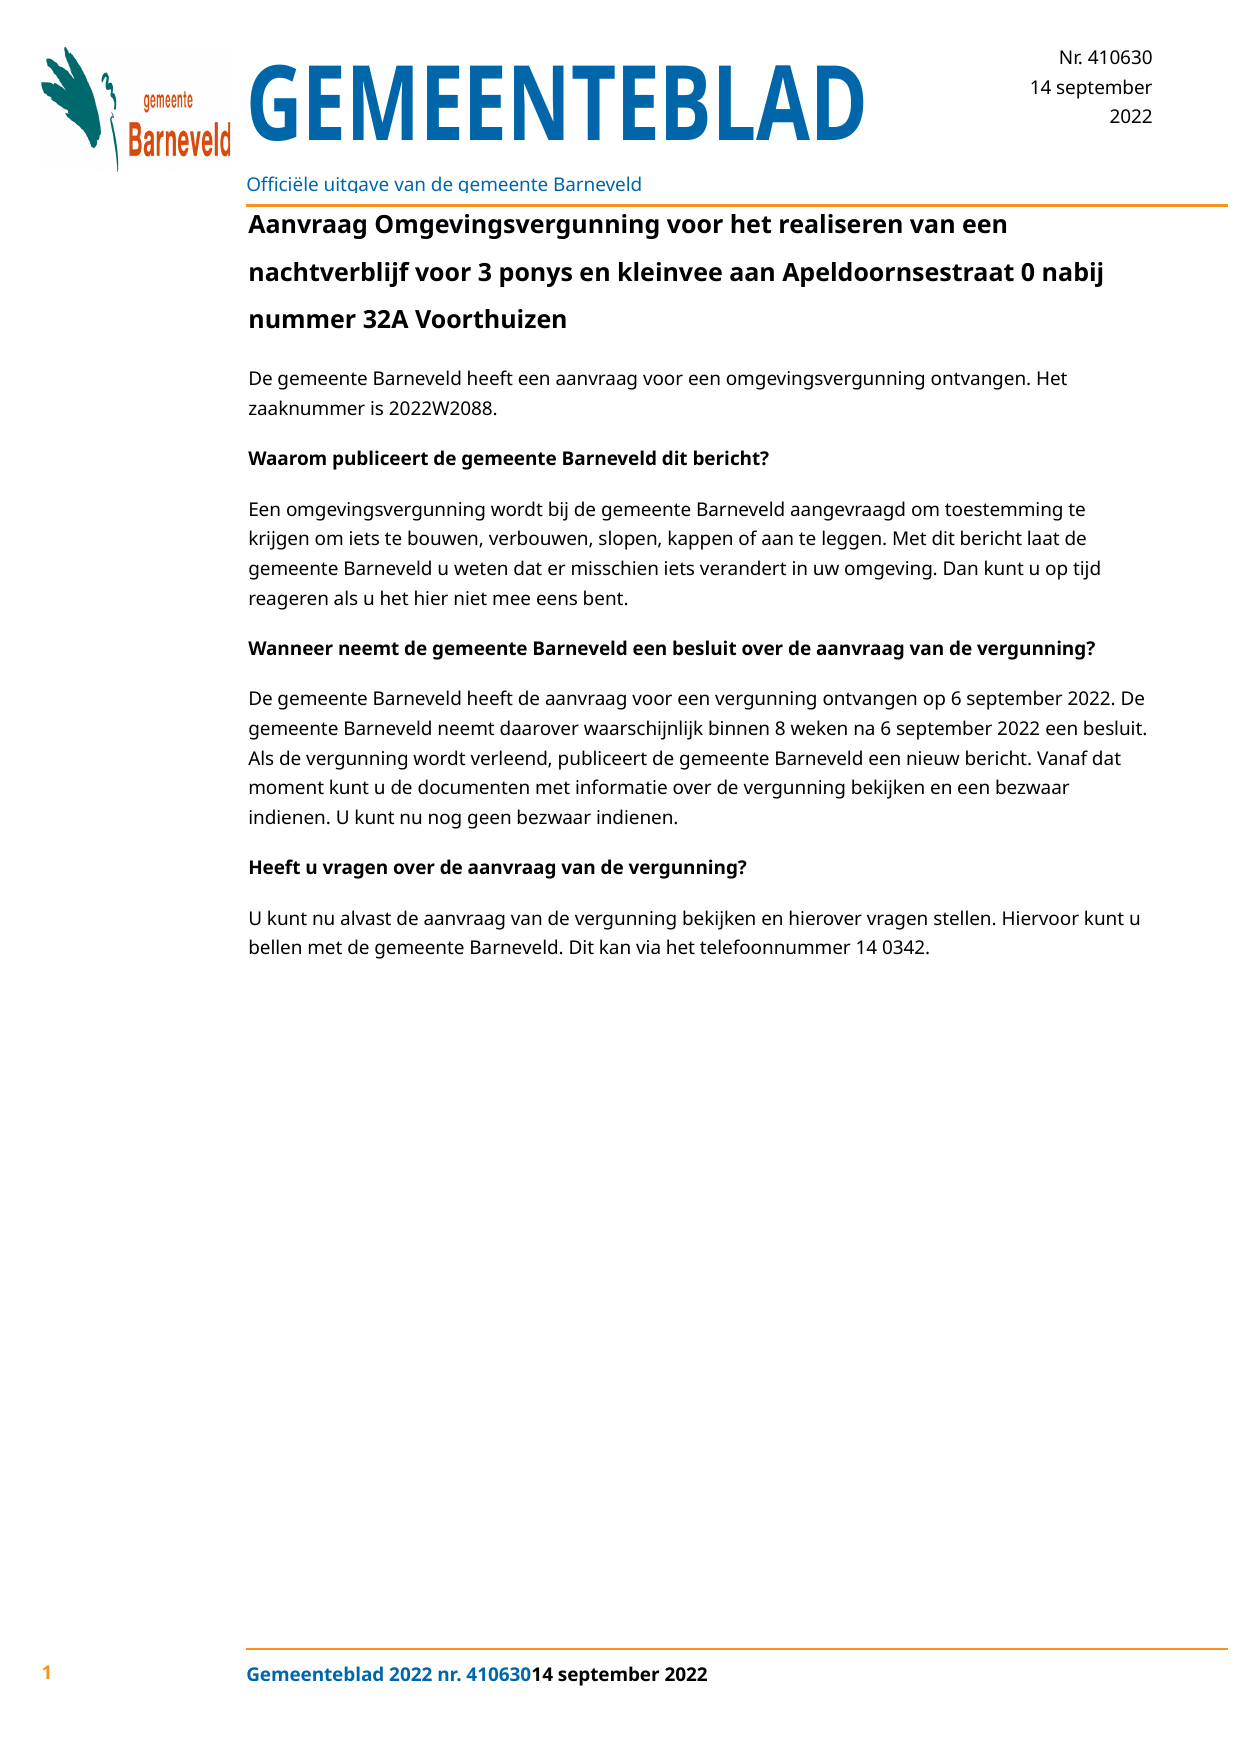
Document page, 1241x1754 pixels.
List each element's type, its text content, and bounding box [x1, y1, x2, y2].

text Aanvraag Omgevingsvergunning voor het realiseren van een nachtverblijf voor 3 ponys en kleinvee aan Apeldoornsestraat 0 nabij nummer 32A Voorthuizen [248, 207, 1152, 336]
text De gemeente Barneveld heeft een aanvraag voor een omgevingsvergunning ontvangen. Het zaaknummer is 2022W2088. [248, 366, 1152, 421]
text U kunt nu alvast de aanvraag van de vergunning bekijken en hierover vragen stellen. Hiervoor kunt u bellen met de gemeente Barneveld. Dit kan via het telefoonnummer 14 0342. [248, 905, 1152, 960]
text Een omgevingsvergunning wordt bij de gemeente Barneveld aangevraagd om toestemming te krijgen om iets te bouwen, verbouwen, slopen, kappen of aan te leggen. Met dit bericht laat de gemeente Barneveld u weten dat er misschien iets verandert in uw omgeving. Dan kunt u op tijd reageren als u het hier niet mee eens bent. [248, 496, 1152, 610]
text Wanneer neemt de gemeente Barneveld een besluit over de aanvraag van de vergunning? [248, 635, 1152, 661]
text Waarom publiceert de gemeente Barneveld dit bericht? [248, 446, 1152, 471]
text De gemeente Barneveld heeft de aanvraag voor een vergunning ontvangen op 6 september 2022. De gemeente Barneveld neemt daarover waarschijnlijk binnen 8 weken na 6 september 2022 een besluit. Als de vergunning wordt verleend, publiceert de gemeente Barneveld een nieuw bericht. Vanaf dat moment kunt u de documenten met informatie over de vergunning bekijken en een bezwaar indienen. U kunt nu nog geen bezwaar indienen. [248, 686, 1152, 829]
text Heeft u vragen over de aanvraag van de vergunning? [248, 854, 1152, 880]
picture [41, 47, 231, 172]
